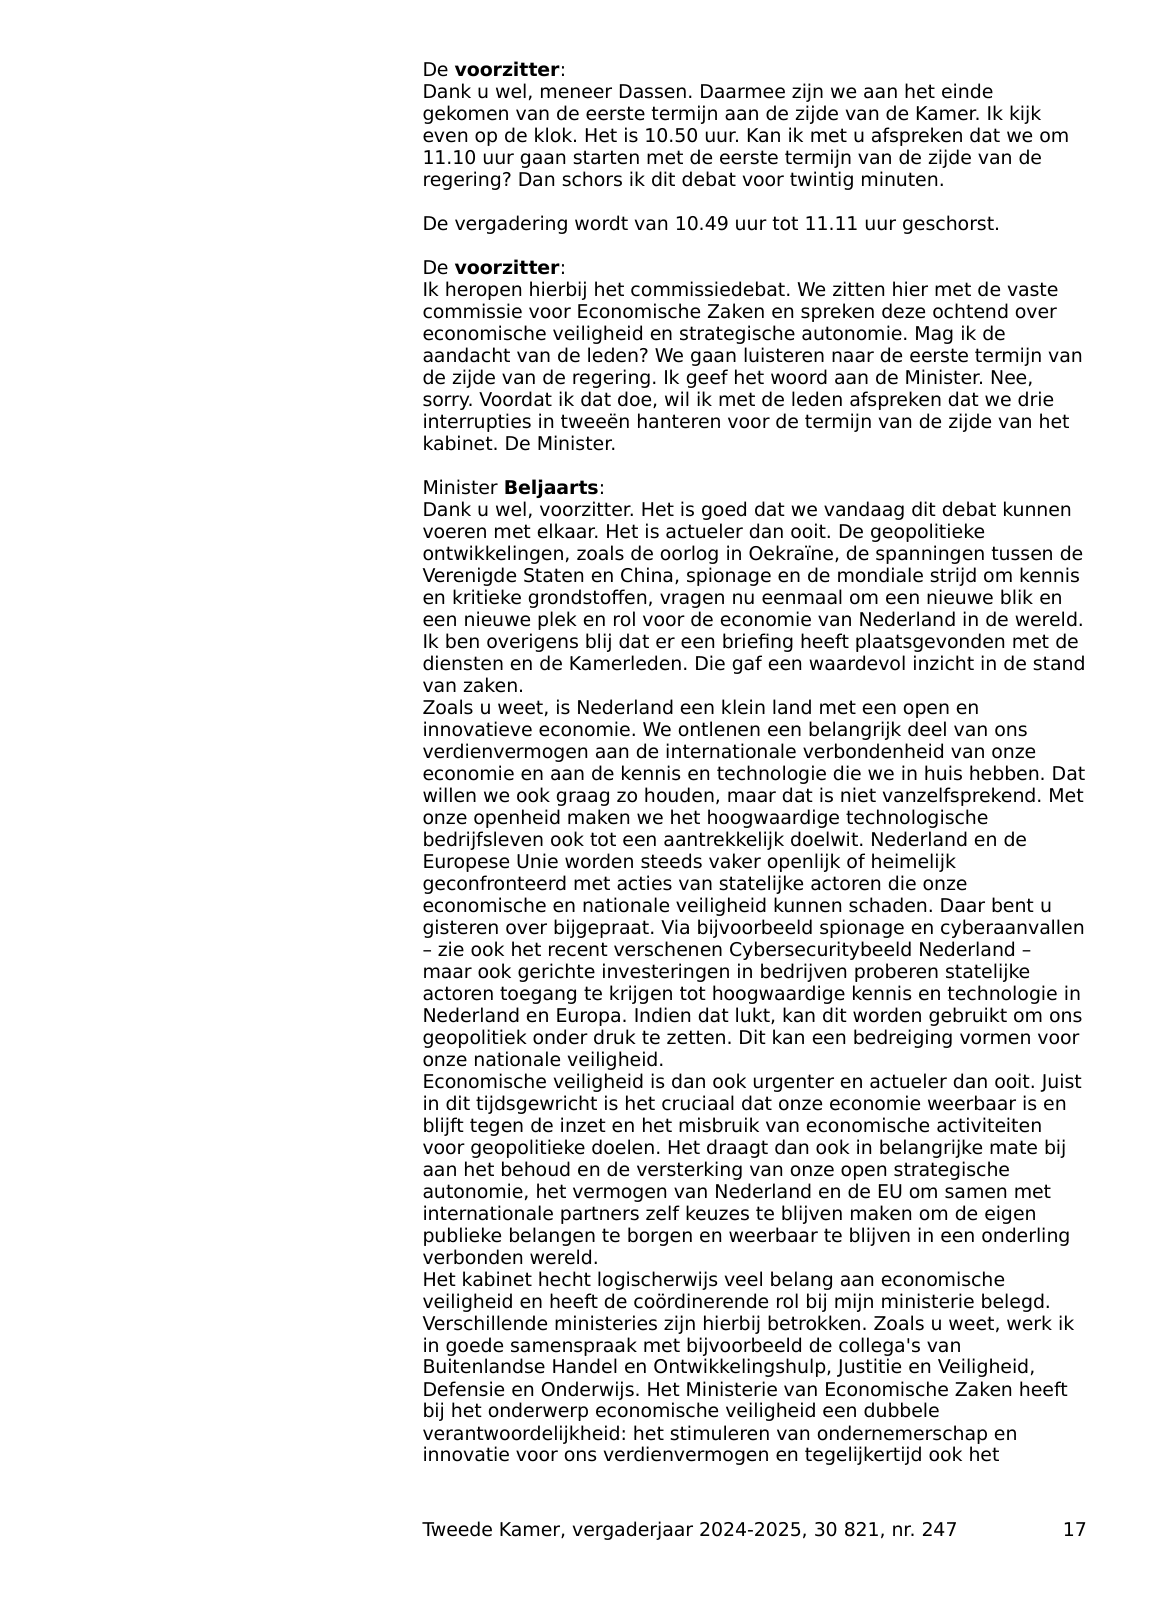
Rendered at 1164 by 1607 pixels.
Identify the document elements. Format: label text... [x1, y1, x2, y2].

text Dank u wel, meneer Dassen. Daarmee zijn we aan het einde gekomen van de eerste termijn aan de zijde van de Kamer. Ik kijk even op de klok. Het is 10.50 uur. Kan ik met u afspreken dat we om 11.10 uur gaan starten met de eerste termijn van de zijde van de regering? Dan schors ik dit debat voor twintig minuten. [422, 81, 1087, 191]
text De vergadering wordt van 10.49 uur tot 11.11 uur geschorst. [422, 213, 1087, 235]
text Dank u wel, voorzitter. Het is goed dat we vandaag dit debat kunnen voeren met elkaar. Het is actueler dan ooit. De geopolitieke ontwikkelingen, zoals de oorlog in Oekraïne, de spanningen tussen de Verenigde Staten en China, spionage en de mondiale strijd om kennis en kritieke grondstoffen, vragen nu eenmaal om een nieuwe blik en een nieuwe plek en rol voor de economie van Nederland in de wereld. Ik ben overigens blij dat er een briefing heeft plaatsgevonden met de diensten en de Kamerleden. Die gaf een waardevol inzicht in de stand van zaken. [422, 499, 1087, 697]
text De voorzitter: [422, 257, 1087, 279]
text Economische veiligheid is dan ook urgenter en actueler dan ooit. Juist in dit tijdsgewricht is het cruciaal dat onze economie weerbaar is en blijft tegen de inzet en het misbruik van economische activiteiten voor geopolitieke doelen. Het draagt dan ook in belangrijke mate bij aan het behoud en de versterking van onze open strategische autonomie, het vermogen van Nederland en de EU om samen met internationale partners zelf keuzes te blijven maken om de eigen publieke belangen te borgen en weerbaar te blijven in een onderling verbonden wereld. [422, 1071, 1087, 1268]
text Zoals u weet, is Nederland een klein land met een open en innovatieve economie. We ontlenen een belangrijk deel van ons verdienvermogen aan de internationale verbondenheid van onze economie en aan de kennis en technologie die we in huis hebben. Dat willen we ook graag zo houden, maar dat is niet vanzelfsprekend. Met onze openheid maken we het hoogwaardige technologische bedrijfsleven ook tot een aantrekkelijk doelwit. Nederland en de Europese Unie worden steeds vaker openlijk of heimelijk geconfronteerd met acties van statelijke actoren die onze economische en nationale veiligheid kunnen schaden. Daar bent u gisteren over bijgepraat. Via bijvoorbeeld spionage en cyberaanvallen – zie ook het recent verschenen Cybersecuritybeeld Nederland – maar ook gerichte investeringen in bedrijven proberen statelijke actoren toegang te krijgen tot hoogwaardige kennis en technologie in Nederland en Europa. Indien dat lukt, kan dit worden gebruikt om ons geopolitiek onder druk te zetten. Dit kan een bedreiging vormen voor onze nationale veiligheid. [422, 697, 1087, 1071]
text Het kabinet hecht logischerwijs veel belang aan economische veiligheid en heeft de coördinerende rol bij mijn ministerie belegd. Verschillende ministeries zijn hierbij betrokken. Zoals u weet, werk ik in goede samenspraak met bijvoorbeeld de collega's van Buitenlandse Handel en Ontwikkelingshulp, Justitie en Veiligheid, Defensie en Onderwijs. Het Ministerie van Economische Zaken heeft bij het onderwerp economische veiligheid een dubbele verantwoordelijkheid: het stimuleren van ondernemerschap en innovatie voor ons verdienvermogen en tegelijkertijd ook het [422, 1268, 1087, 1466]
text Ik heropen hierbij het commissiedebat. We zitten hier met de vaste commissie voor Economische Zaken en spreken deze ochtend over economische veiligheid en strategische autonomie. Mag ik de aandacht van de leden? We gaan luisteren naar de eerste termijn van de zijde van de regering. Ik geef het woord aan de Minister. Nee, sorry. Voordat ik dat doe, wil ik met de leden afspreken dat we drie interrupties in tweeën hanteren voor de termijn van de zijde van het kabinet. De Minister. [422, 279, 1087, 455]
text De voorzitter: [422, 59, 1087, 81]
text Minister Beljaarts: [422, 477, 1087, 499]
